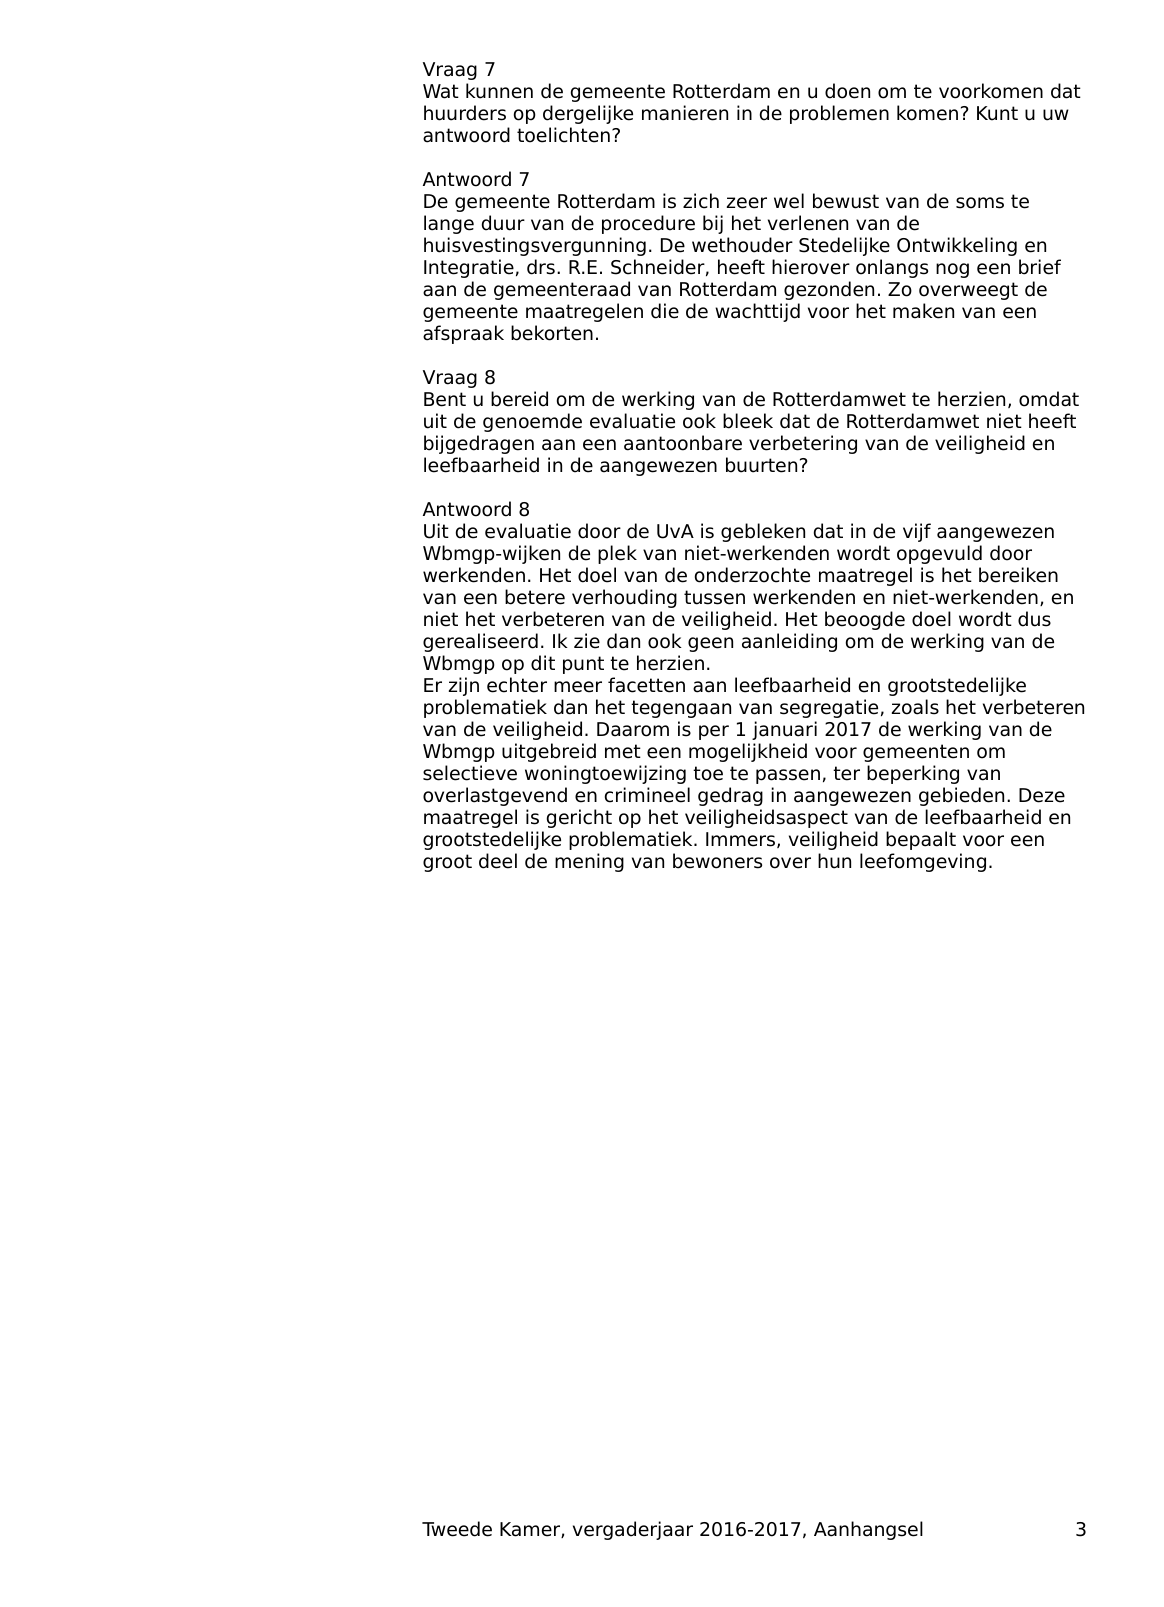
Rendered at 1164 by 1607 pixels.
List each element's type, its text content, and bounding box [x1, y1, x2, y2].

text Antwoord 7 [422, 169, 1087, 191]
text Uit de evaluatie door de UvA is gebleken dat in de vijf aangewezen Wbmgp-wijken de plek van niet-werkenden wordt opgevuld door werkenden. Het doel van de onderzochte maatregel is het bereiken van een betere verhouding tussen werkenden en niet-werkenden, en niet het verbeteren van de veiligheid. Het beoogde doel wordt dus gerealiseerd. Ik zie dan ook geen aanleiding om de werking van de Wbmgp op dit punt te herzien. [422, 521, 1087, 675]
text Er zijn echter meer facetten aan leefbaarheid en grootstedelijke problematiek dan het tegengaan van segregatie, zoals het verbeteren van de veiligheid. Daarom is per 1 januari 2017 de werking van de Wbmgp uitgebreid met een mogelijkheid voor gemeenten om selectieve woningtoewijzing toe te passen, ter beperking van overlastgevend en crimineel gedrag in aangewezen gebieden. Deze maatregel is gericht op het veiligheidsaspect van de leefbaarheid en grootstedelijke problematiek. Immers, veiligheid bepaalt voor een groot deel de mening van bewoners over hun leefomgeving. [422, 675, 1087, 873]
text Vraag 7 [422, 59, 1087, 81]
text Vraag 8 [422, 367, 1087, 389]
text Wat kunnen de gemeente Rotterdam en u doen om te voorkomen dat huurders op dergelijke manieren in de problemen komen? Kunt u uw antwoord toelichten? [422, 81, 1087, 147]
text Bent u bereid om de werking van de Rotterdamwet te herzien, omdat uit de genoemde evaluatie ook bleek dat de Rotterdamwet niet heeft bijgedragen aan een aantoonbare verbetering van de veiligheid en leefbaarheid in de aangewezen buurten? [422, 389, 1087, 477]
text Antwoord 8 [422, 499, 1087, 521]
text De gemeente Rotterdam is zich zeer wel bewust van de soms te lange duur van de procedure bij het verlenen van de huisvestingsvergunning. De wethouder Stedelijke Ontwikkeling en Integratie, drs. R.E. Schneider, heeft hierover onlangs nog een brief aan de gemeenteraad van Rotterdam gezonden. Zo overweegt de gemeente maatregelen die de wachttijd voor het maken van een afspraak bekorten. [422, 191, 1087, 345]
